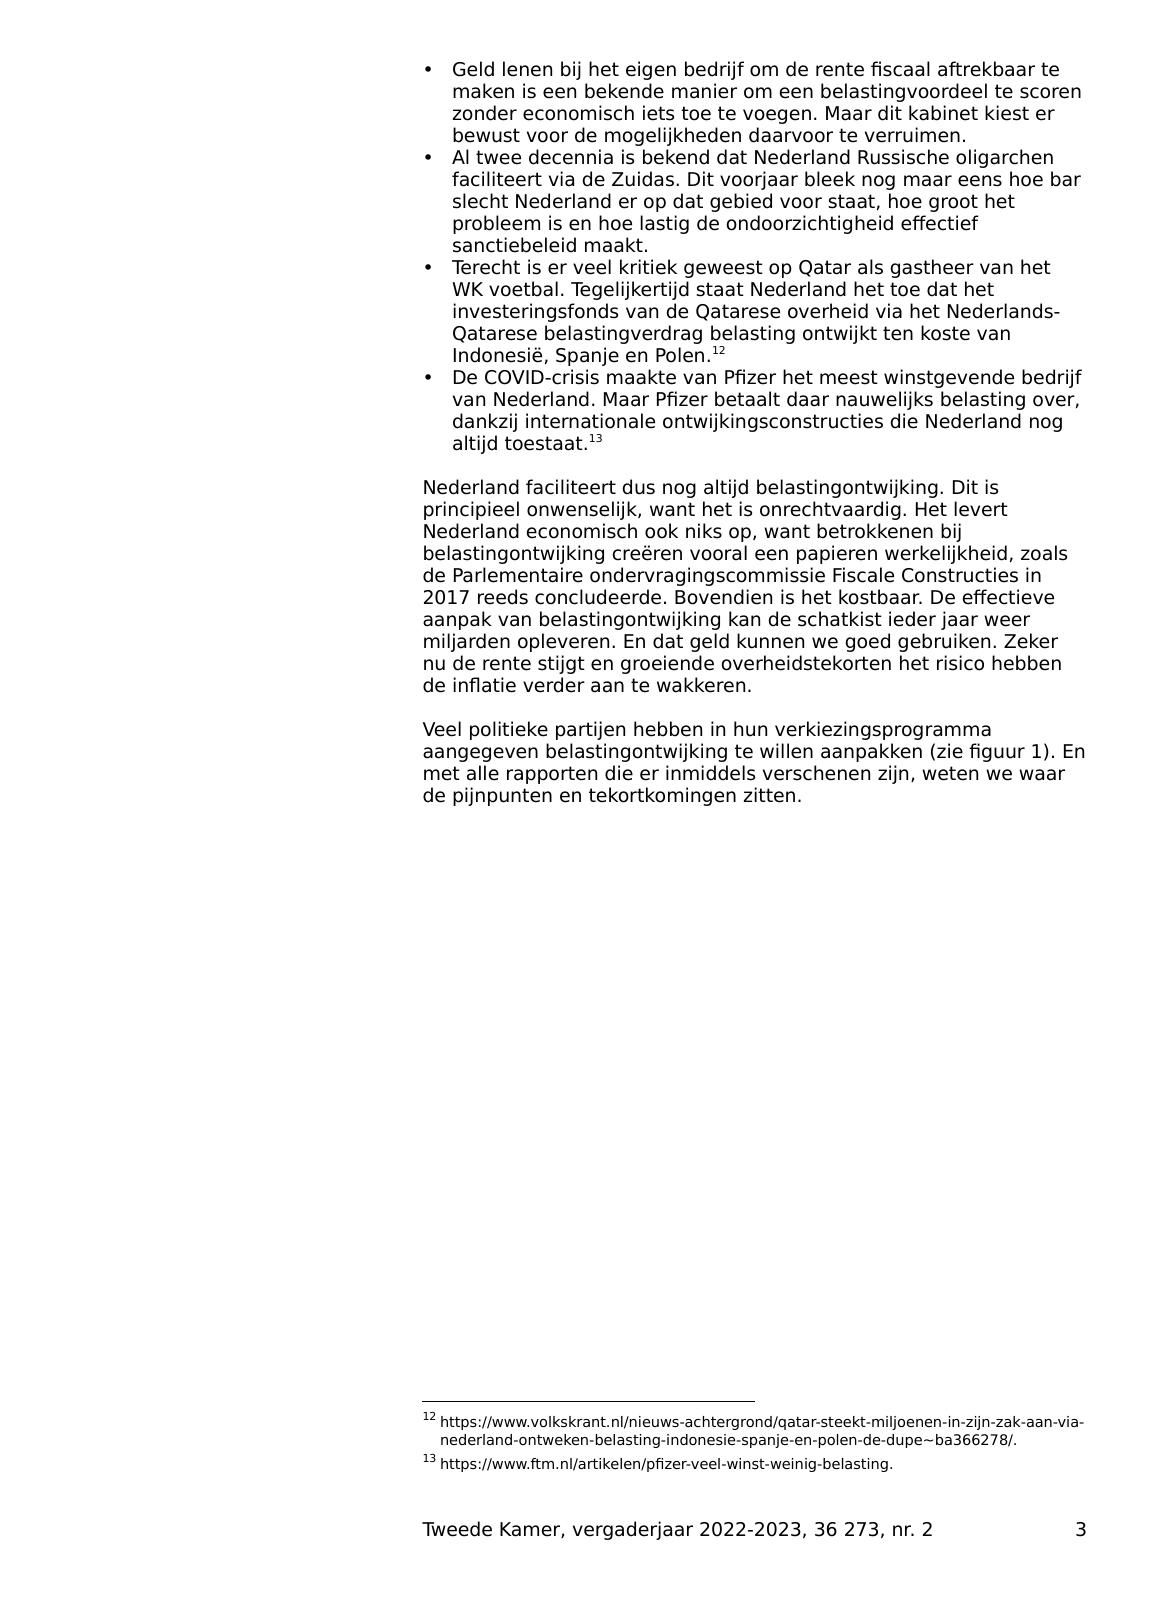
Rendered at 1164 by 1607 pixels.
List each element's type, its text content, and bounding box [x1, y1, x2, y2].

text https://www.ftm.nl/artikelen/pfizer-veel-winst-weinig-belasting. [422, 1452, 1087, 1474]
text • Terecht is er veel kritiek geweest op Qatar als gastheer van het WK voetbal. Tegelijkertijd staat Nederland het toe dat het investeringsfonds van de Qatarese overheid via het Nederlands-Qatarese belastingverdrag belasting ontwijkt ten koste van Indonesië, Spanje en Polen. [422, 257, 1087, 367]
text • De COVID-crisis maakte van Pfizer het meest winstgevende bedrijf van Nederland. Maar Pfizer betaalt daar nauwelijks belasting over, dankzij internationale ontwijkingsconstructies die Nederland nog altijd toestaat. [422, 367, 1087, 455]
text Veel politieke partijen hebben in hun verkiezingsprogramma aangegeven belastingontwijking te willen aanpakken (zie figuur 1). En met alle rapporten die er inmiddels verschenen zijn, weten we waar de pijnpunten en tekortkomingen zitten. [422, 719, 1087, 807]
text • Al twee decennia is bekend dat Nederland Russische oligarchen faciliteert via de Zuidas. Dit voorjaar bleek nog maar eens hoe bar slecht Nederland er op dat gebied voor staat, hoe groot het probleem is en hoe lastig de ondoorzichtigheid effectief sanctiebeleid maakt. [422, 147, 1087, 257]
text https://www.volkskrant.nl/nieuws-achtergrond/qatar-steekt-miljoenen-in-zijn-zak-aan-via-nederland-ontweken-belasting-indonesie-spanje-en-polen-de-dupe~ba366278/. [422, 1410, 1087, 1449]
text • Geld lenen bij het eigen bedrijf om de rente fiscaal aftrekbaar te maken is een bekende manier om een belastingvoordeel te scoren zonder economisch iets toe te voegen. Maar dit kabinet kiest er bewust voor de mogelijkheden daarvoor te verruimen. [422, 59, 1087, 147]
text Nederland faciliteert dus nog altijd belastingontwijking. Dit is principieel onwenselijk, want het is onrechtvaardig. Het levert Nederland economisch ook niks op, want betrokkenen bij belastingontwijking creëren vooral een papieren werkelijkheid, zoals de Parlementaire ondervragingscommissie Fiscale Constructies in 2017 reeds concludeerde. Bovendien is het kostbaar. De effectieve aanpak van belastingontwijking kan de schatkist ieder jaar weer miljarden opleveren. En dat geld kunnen we goed gebruiken. Zeker nu de rente stijgt en groeiende overheidstekorten het risico hebben de inflatie verder aan te wakkeren. [422, 477, 1087, 697]
